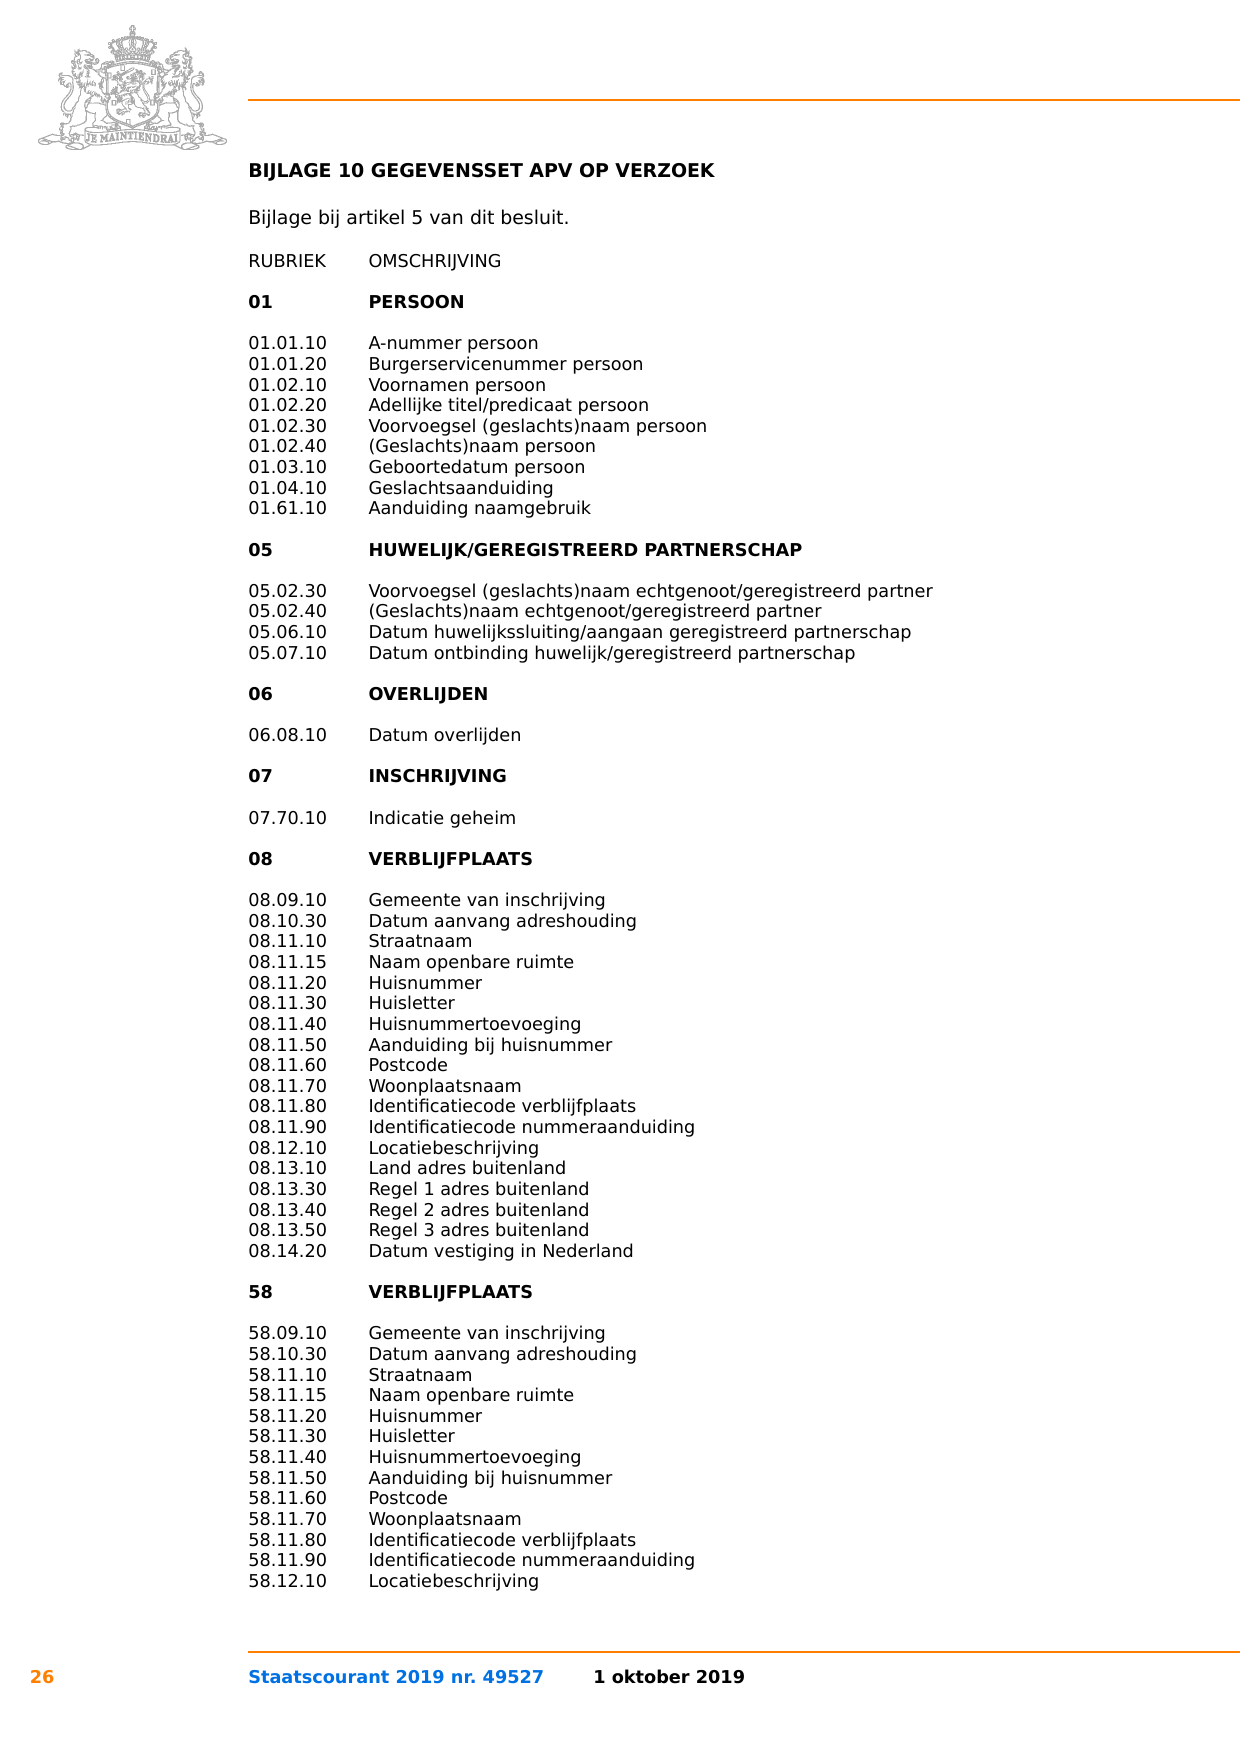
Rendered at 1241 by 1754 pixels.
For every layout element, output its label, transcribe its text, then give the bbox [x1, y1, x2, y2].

table_cell Datum huwelijkssluiting/aangaan geregistreerd partnerschap [363, 622, 1163, 643]
table_cell 05.06.10 [248, 622, 362, 643]
table_cell Aanduiding bij huisnummer [363, 1035, 1163, 1055]
table_cell [363, 663, 1163, 684]
table_cell 01 [248, 292, 362, 313]
table_cell [363, 560, 1163, 581]
table_cell 05 [248, 540, 362, 560]
table_cell A-nummer persoon [363, 333, 1163, 354]
table_cell 07.70.10 [248, 808, 362, 828]
table_cell Adellijke titel/predicaat persoon [363, 395, 1163, 416]
table_cell Identificatiecode verblijfplaats [363, 1096, 1163, 1117]
table_cell 08.13.40 [248, 1200, 362, 1220]
table_cell [363, 519, 1163, 539]
table_cell 01.02.40 [248, 436, 362, 457]
table_cell Locatiebeschrijving [363, 1571, 1163, 1591]
table_cell 58.11.50 [248, 1468, 362, 1488]
table_cell 01.01.20 [248, 354, 362, 374]
table_cell 08.11.20 [248, 973, 362, 993]
table_cell 05.02.30 [248, 581, 362, 601]
table_cell Gemeente van inschrijving [363, 890, 1163, 911]
table_cell Huisnummertoevoeging [363, 1447, 1163, 1468]
table_cell [248, 519, 362, 539]
table_cell 08.12.10 [248, 1138, 362, 1158]
table_cell Gemeente van inschrijving [363, 1323, 1163, 1344]
table_cell 01.04.10 [248, 478, 362, 498]
table_cell 08.10.30 [248, 911, 362, 931]
table_cell [248, 705, 362, 725]
table_cell Datum overlijden [363, 725, 1163, 746]
table_cell 58.11.30 [248, 1426, 362, 1447]
table_cell Geboortedatum persoon [363, 457, 1163, 478]
table_cell [248, 746, 362, 766]
table_cell 58.11.10 [248, 1365, 362, 1385]
table_cell INSCHRIJVING [363, 766, 1163, 787]
table_cell 05.07.10 [248, 643, 362, 663]
table_header RUBRIEK [248, 251, 362, 271]
table_cell 58.11.90 [248, 1550, 362, 1571]
table_cell 01.61.10 [248, 498, 362, 519]
table_cell 58.11.60 [248, 1488, 362, 1509]
table_cell Postcode [363, 1055, 1163, 1076]
table_cell OVERLIJDEN [363, 684, 1163, 704]
table_cell Datum ontbinding huwelijk/geregistreerd partnerschap [363, 643, 1163, 663]
table_cell 58.11.20 [248, 1406, 362, 1426]
table_cell 08.14.20 [248, 1241, 362, 1261]
table_cell Datum aanvang adreshouding [363, 1344, 1163, 1364]
table_cell Land adres buitenland [363, 1158, 1163, 1179]
table_cell 08.11.30 [248, 993, 362, 1014]
table_cell Geslachtsaanduiding [363, 478, 1163, 498]
table_cell 01.03.10 [248, 457, 362, 478]
table_cell Identificatiecode nummeraanduiding [363, 1117, 1163, 1138]
table_cell Postcode [363, 1488, 1163, 1509]
table_cell VERBLIJFPLAATS [363, 1282, 1163, 1303]
table_cell 05.02.40 [248, 601, 362, 622]
table_cell Regel 2 adres buitenland [363, 1200, 1163, 1220]
table_cell [248, 1303, 362, 1323]
table_cell VERBLIJFPLAATS [363, 849, 1163, 869]
table_cell Aanduiding bij huisnummer [363, 1468, 1163, 1488]
table_cell Regel 3 adres buitenland [363, 1220, 1163, 1241]
table_cell 08.09.10 [248, 890, 362, 911]
text Bijlage bij artikel 5 van dit besluit. [248, 207, 1163, 229]
table_cell Huisnummertoevoeging [363, 1014, 1163, 1034]
table_cell [363, 870, 1163, 890]
table_cell [248, 313, 362, 333]
table_cell 08 [248, 849, 362, 869]
table_cell 08.11.80 [248, 1096, 362, 1117]
table_cell [248, 663, 362, 684]
table_cell Naam openbare ruimte [363, 952, 1163, 973]
table_cell 58.11.80 [248, 1530, 362, 1550]
table_cell Huisletter [363, 1426, 1163, 1447]
table_cell 08.11.40 [248, 1014, 362, 1034]
table_cell Huisnummer [363, 1406, 1163, 1426]
subtitle BIJLAGE 10 GEGEVENSSET APV OP VERZOEK [248, 160, 1163, 182]
table_cell [363, 1261, 1163, 1282]
table_cell Burgerservicenummer persoon [363, 354, 1163, 374]
table_cell 01.01.10 [248, 333, 362, 354]
table_cell Woonplaatsnaam [363, 1509, 1163, 1529]
table_cell Regel 1 adres buitenland [363, 1179, 1163, 1199]
table_cell 06.08.10 [248, 725, 362, 746]
table_cell Straatnaam [363, 931, 1163, 952]
table_cell 58.09.10 [248, 1323, 362, 1344]
table_cell Locatiebeschrijving [363, 1138, 1163, 1158]
table_cell 07 [248, 766, 362, 787]
table_cell 08.13.30 [248, 1179, 362, 1199]
table_cell 58.10.30 [248, 1344, 362, 1364]
table_cell 08.11.10 [248, 931, 362, 952]
table_cell Voorvoegsel (geslachts)naam echtgenoot/geregistreerd partner [363, 581, 1163, 601]
table_cell [363, 787, 1163, 808]
table_cell Indicatie geheim [363, 808, 1163, 828]
picture [38, 25, 227, 150]
table_cell 08.11.50 [248, 1035, 362, 1055]
table_header OMSCHRIJVING [363, 251, 1163, 271]
table_cell Datum aanvang adreshouding [363, 911, 1163, 931]
table_cell [248, 870, 362, 890]
table_cell PERSOON [363, 292, 1163, 313]
table_cell Straatnaam [363, 1365, 1163, 1385]
table_cell Huisnummer [363, 973, 1163, 993]
table_cell 08.11.70 [248, 1076, 362, 1096]
table_cell 08.13.50 [248, 1220, 362, 1241]
table_cell 58.11.15 [248, 1385, 362, 1406]
table_cell [248, 271, 362, 292]
table_cell Datum vestiging in Nederland [363, 1241, 1163, 1261]
table_cell 58.12.10 [248, 1571, 362, 1591]
table_cell 01.02.20 [248, 395, 362, 416]
table_cell [248, 787, 362, 808]
table_cell Naam openbare ruimte [363, 1385, 1163, 1406]
table_cell (Geslachts)naam persoon [363, 436, 1163, 457]
table_cell 08.13.10 [248, 1158, 362, 1179]
table_cell [363, 746, 1163, 766]
table_cell 58.11.40 [248, 1447, 362, 1468]
table_cell [248, 1261, 362, 1282]
table_cell Huisletter [363, 993, 1163, 1014]
table_cell 58.11.70 [248, 1509, 362, 1529]
table_cell Voornamen persoon [363, 375, 1163, 395]
table_cell [363, 271, 1163, 292]
table_cell [363, 1303, 1163, 1323]
table_cell 06 [248, 684, 362, 704]
table_cell [363, 828, 1163, 849]
table_cell 01.02.10 [248, 375, 362, 395]
table_cell (Geslachts)naam echtgenoot/geregistreerd partner [363, 601, 1163, 622]
table_cell Identificatiecode nummeraanduiding [363, 1550, 1163, 1571]
table_cell HUWELIJK/GEREGISTREERD PARTNERSCHAP [363, 540, 1163, 560]
table_cell [363, 313, 1163, 333]
table_cell 08.11.15 [248, 952, 362, 973]
table_cell 08.11.90 [248, 1117, 362, 1138]
table_cell [363, 705, 1163, 725]
table_cell 58 [248, 1282, 362, 1303]
table_cell Identificatiecode verblijfplaats [363, 1530, 1163, 1550]
table_cell [248, 560, 362, 581]
table_cell [248, 828, 362, 849]
table_cell 08.11.60 [248, 1055, 362, 1076]
table_cell Voorvoegsel (geslachts)naam persoon [363, 416, 1163, 436]
table_cell 01.02.30 [248, 416, 362, 436]
table_cell Aanduiding naamgebruik [363, 498, 1163, 519]
table_cell Woonplaatsnaam [363, 1076, 1163, 1096]
